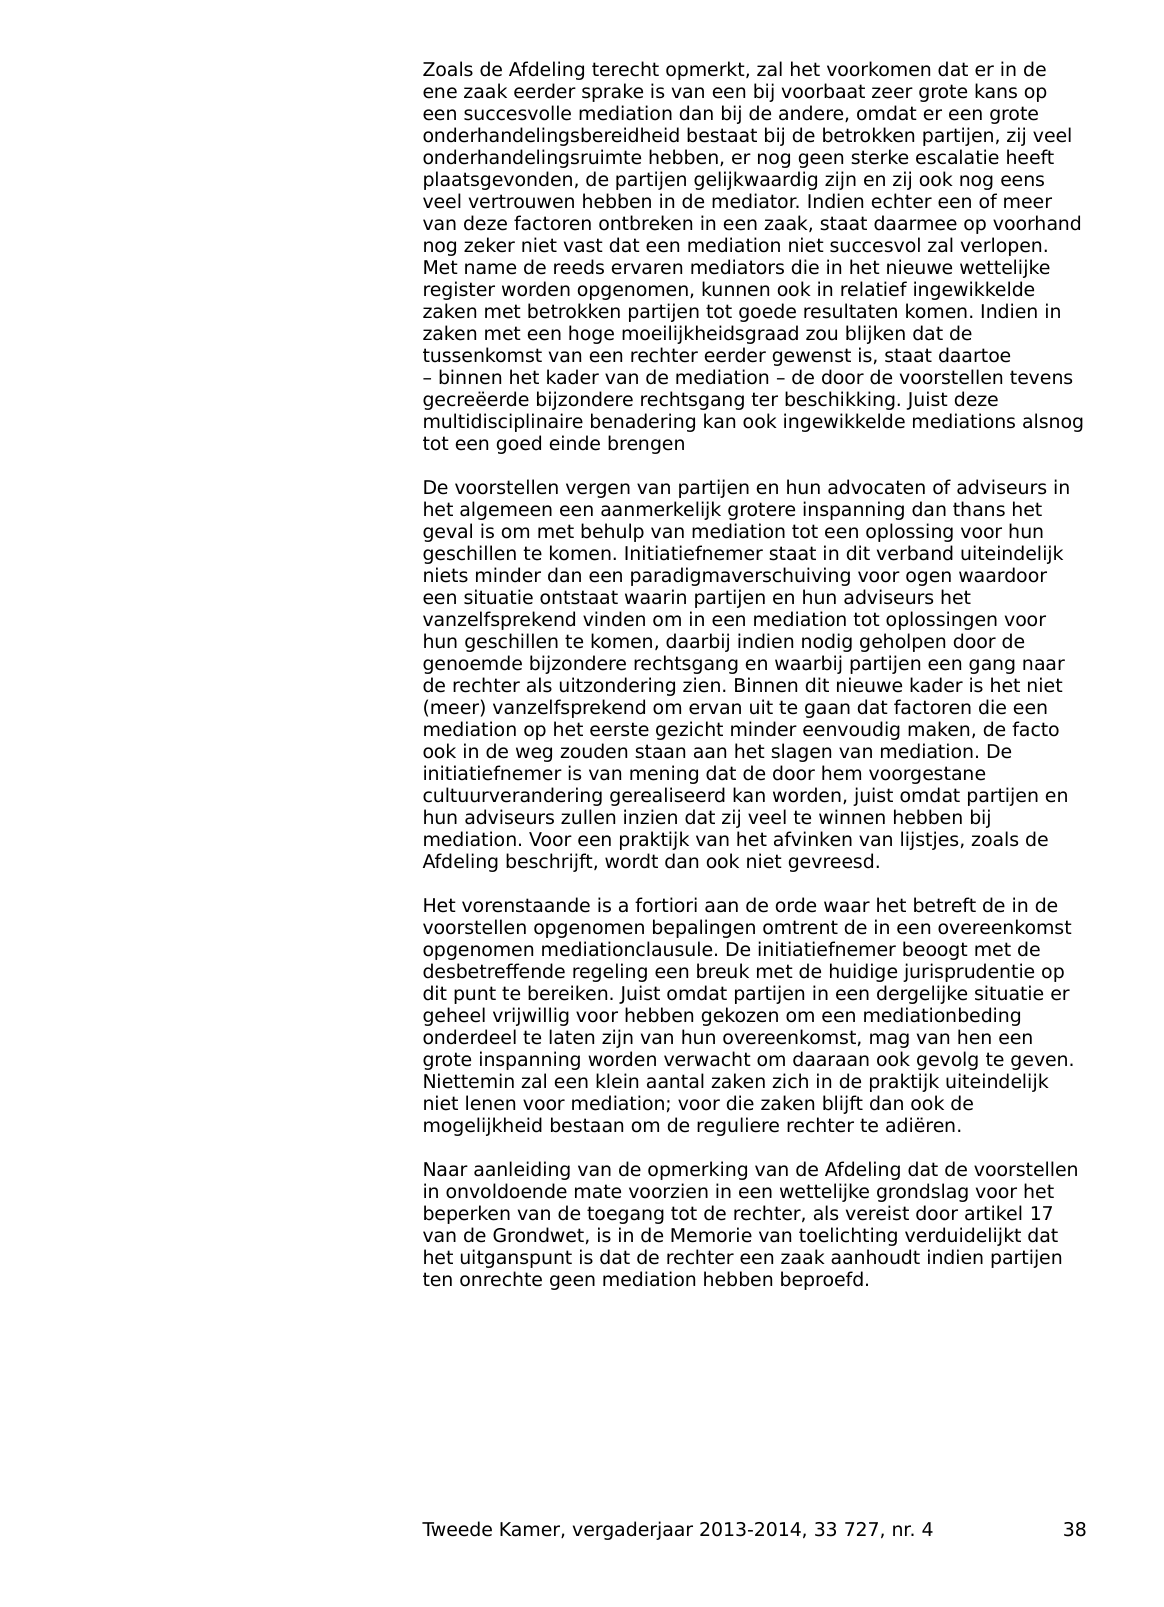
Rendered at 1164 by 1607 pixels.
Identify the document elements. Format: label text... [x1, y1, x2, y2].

text De voorstellen vergen van partijen en hun advocaten of adviseurs in het algemeen een aanmerkelijk grotere inspanning dan thans het geval is om met behulp van mediation tot een oplossing voor hun geschillen te komen. Initiatiefnemer staat in dit verband uiteindelijk niets minder dan een paradigmaverschuiving voor ogen waardoor een situatie ontstaat waarin partijen en hun adviseurs het vanzelfsprekend vinden om in een mediation tot oplossingen voor hun geschillen te komen, daarbij indien nodig geholpen door de genoemde bijzondere rechtsgang en waarbij partijen een gang naar de rechter als uitzondering zien. Binnen dit nieuwe kader is het niet (meer) vanzelfsprekend om ervan uit te gaan dat factoren die een mediation op het eerste gezicht minder eenvoudig maken, de facto ook in de weg zouden staan aan het slagen van mediation. De initiatiefnemer is van mening dat de door hem voorgestane cultuurverandering gerealiseerd kan worden, juist omdat partijen en hun adviseurs zullen inzien dat zij veel te winnen hebben bij mediation. Voor een praktijk van het afvinken van lijstjes, zoals de Afdeling beschrijft, wordt dan ook niet gevreesd. [422, 477, 1087, 872]
text Het vorenstaande is a fortiori aan de orde waar het betreft de in de voorstellen opgenomen bepalingen omtrent de in een overeenkomst opgenomen mediationclausule. De initiatiefnemer beoogt met de desbetreffende regeling een breuk met de huidige jurisprudentie op dit punt te bereiken. Juist omdat partijen in een dergelijke situatie er geheel vrijwillig voor hebben gekozen om een mediationbeding onderdeel te laten zijn van hun overeenkomst, mag van hen een grote inspanning worden verwacht om daaraan ook gevolg te geven. Niettemin zal een klein aantal zaken zich in de praktijk uiteindelijk niet lenen voor mediation; voor die zaken blijft dan ook de mogelijkheid bestaan om de reguliere rechter te adiëren. [422, 895, 1087, 1136]
text Naar aanleiding van de opmerking van de Afdeling dat de voorstellen in onvoldoende mate voorzien in een wettelijke grondslag voor het beperken van de toegang tot de rechter, als vereist door artikel 17 van de Grondwet, is in de Memorie van toelichting verduidelijkt dat het uitganspunt is dat de rechter een zaak aanhoudt indien partijen ten onrechte geen mediation hebben beproefd. [422, 1159, 1087, 1291]
text Zoals de Afdeling terecht opmerkt, zal het voorkomen dat er in de ene zaak eerder sprake is van een bij voorbaat zeer grote kans op een succesvolle mediation dan bij de andere, omdat er een grote onderhandelingsbereidheid bestaat bij de betrokken partijen, zij veel onderhandelingsruimte hebben, er nog geen sterke escalatie heeft plaatsgevonden, de partijen gelijkwaardig zijn en zij ook nog eens veel vertrouwen hebben in de mediator. Indien echter een of meer van deze factoren ontbreken in een zaak, staat daarmee op voorhand nog zeker niet vast dat een mediation niet succesvol zal verlopen. Met name de reeds ervaren mediators die in het nieuwe wettelijke register worden opgenomen, kunnen ook in relatief ingewikkelde zaken met betrokken partijen tot goede resultaten komen. Indien in zaken met een hoge moeilijkheidsgraad zou blijken dat de tussenkomst van een rechter eerder gewenst is, staat daartoe – binnen het kader van de mediation – de door de voorstellen tevens gecreëerde bijzondere rechtsgang ter beschikking. Juist deze multidisciplinaire benadering kan ook ingewikkelde mediations alsnog tot een goed einde brengen [422, 59, 1087, 455]
